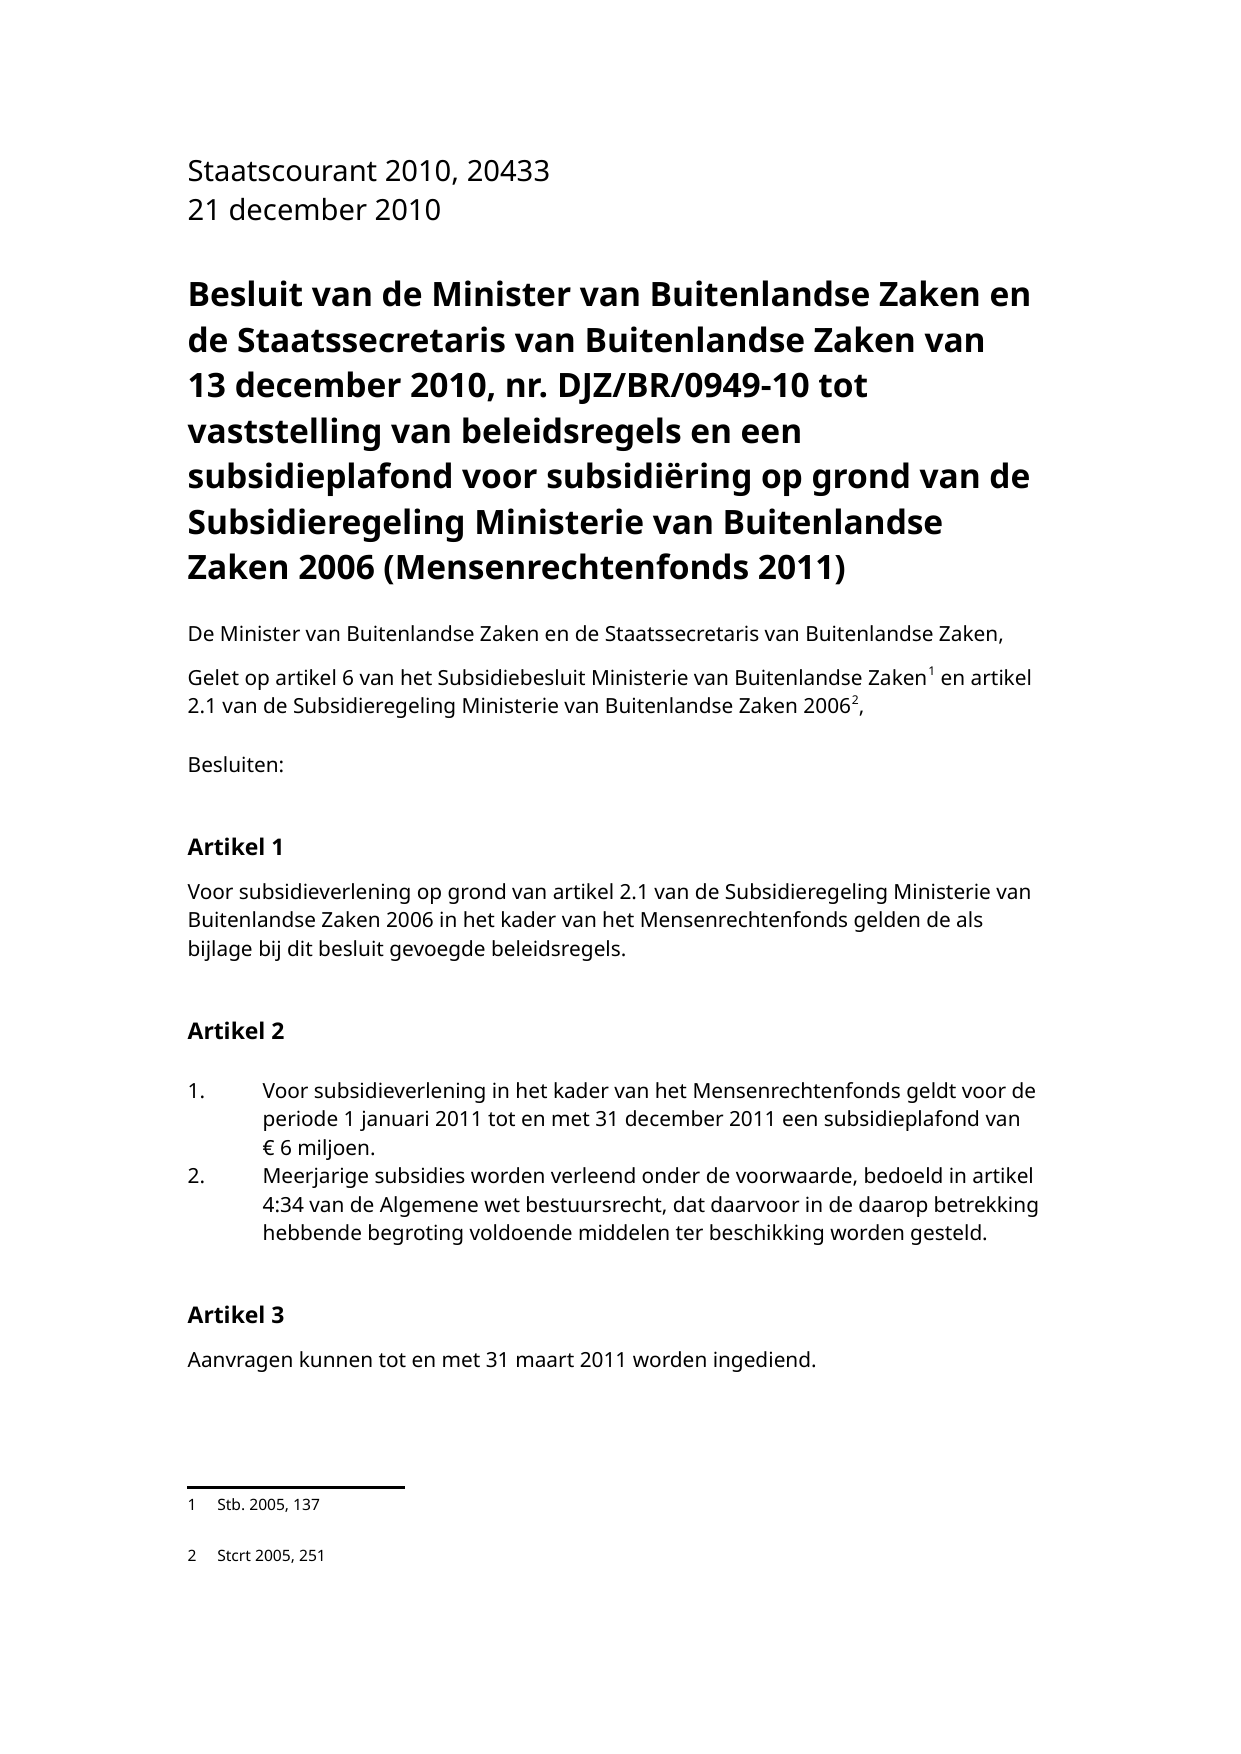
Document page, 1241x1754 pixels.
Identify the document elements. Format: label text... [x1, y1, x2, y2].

text Aanvragen kunnen tot en met 31 maart 2011 worden ingediend. [187, 1345, 1053, 1374]
list Meerjarige subsidies worden verleend onder de voorwaarde, bedoeld in artikel 4:34 van de Algemene wet bestuursrecht, dat daarvoor in de daarop betrekking hebbende begroting voldoende middelen ter beschikking worden gesteld. [187, 1161, 1053, 1247]
subtitle Artikel 3 [187, 1299, 1053, 1330]
subtitle Artikel 1 [187, 831, 1053, 862]
text Voor subsidieverlening op grond van artikel 2.1 van de Subsidieregeling Ministerie van Buitenlandse Zaken 2006 in het kader van het Mensenrechtenfonds gelden de als bijlage bij dit besluit gevoegde beleidsregels. [187, 877, 1053, 962]
subtitle Artikel 2 [187, 1015, 1053, 1046]
text De Minister van Buitenlandse Zaken en de Staatssecretaris van Buitenlandse Zaken, [187, 619, 1053, 648]
list Voor subsidieverlening in het kader van het Mensenrechtenfonds geldt voor de periode 1 januari 2011 tot en met 31 december 2011 een subsidieplafond van € 6 miljoen. [187, 1076, 1053, 1161]
text 21 december 2010 [187, 190, 1053, 229]
text Stb. 2005, 137 [187, 1479, 1053, 1508]
text Staatscourant 2010, 20433 [187, 150, 1053, 190]
subtitle Besluit van de Minister van Buitenlandse Zaken en de Staatssecretaris van Buitenlandse Zaken van 13 december 2010, nr. DJZ/BR/0949-10 tot vaststelling van beleidsregels en een subsidieplafond voor subsidiëring op grond van de Subsidieregeling Ministerie van Buitenlandse Zaken 2006 (Mensenrechtenfonds 2011) [187, 271, 1053, 589]
text Besluiten: [187, 750, 1053, 778]
text Stcrt 2005, 251 [187, 1538, 1053, 1566]
text Gelet op artikel 6 van het Subsidiebesluit Ministerie van Buitenlandse Zaken en artikel 2.1 van de Subsidieregeling Ministerie van Buitenlandse Zaken 2006, [187, 663, 1053, 720]
